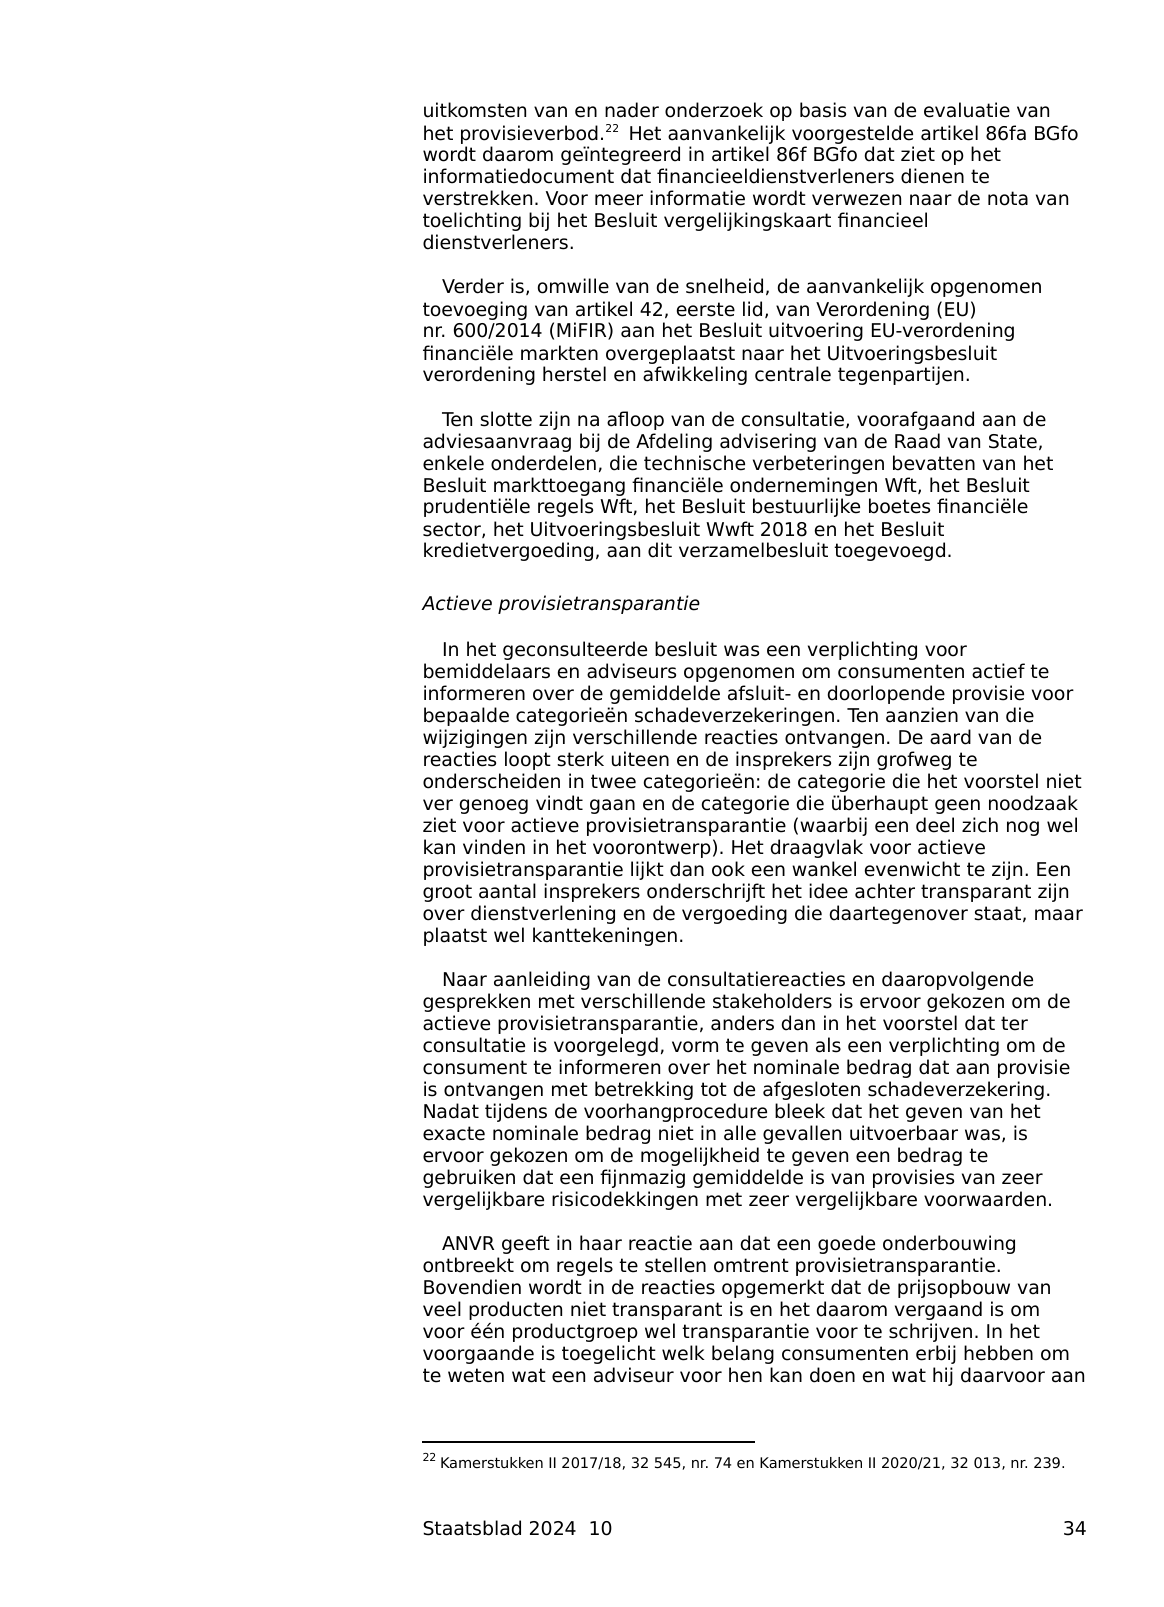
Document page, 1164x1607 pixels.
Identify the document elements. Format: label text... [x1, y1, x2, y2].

text In het geconsulteerde besluit was een verplichting voor bemiddelaars en adviseurs opgenomen om consumenten actief te informeren over de gemiddelde afsluit- en doorlopende provisie voor bepaalde categorieën schadeverzekeringen. Ten aanzien van die wijzigingen zijn verschillende reacties ontvangen. De aard van de reacties loopt sterk uiteen en de insprekers zijn grofweg te onderscheiden in twee categorieën: de categorie die het voorstel niet ver genoeg vindt gaan en de categorie die überhaupt geen noodzaak ziet voor actieve provisietransparantie (waarbij een deel zich nog wel kan vinden in het voorontwerp). Het draagvlak voor actieve provisietransparantie lijkt dan ook een wankel evenwicht te zijn. Een groot aantal insprekers onderschrijft het idee achter transparant zijn over dienstverlening en de vergoeding die daartegenover staat, maar plaatst wel kanttekeningen. [422, 639, 1087, 947]
text Ten slotte zijn na afloop van de consultatie, voorafgaand aan de adviesaanvraag bij de Afdeling advisering van de Raad van State, enkele onderdelen, die technische verbeteringen bevatten van het Besluit markttoegang financiële ondernemingen Wft, het Besluit prudentiële regels Wft, het Besluit bestuurlijke boetes financiële sector, het Uitvoeringsbesluit Wwft 2018 en het Besluit kredietvergoeding, aan dit verzamelbesluit toegevoegd. [422, 408, 1087, 562]
subtitle Actieve provisietransparantie [422, 592, 1087, 614]
text ANVR geeft in haar reactie aan dat een goede onderbouwing ontbreekt om regels te stellen omtrent provisietransparantie. Bovendien wordt in de reacties opgemerkt dat de prijsopbouw van veel producten niet transparant is en het daarom vergaand is om voor één productgroep wel transparantie voor te schrijven. In het voorgaande is toegelicht welk belang consumenten erbij hebben om te weten wat een adviseur voor hen kan doen en wat hij daarvoor aan [422, 1233, 1087, 1387]
text Kamerstukken II 2017/18, 32 545, nr. 74 en Kamerstukken II 2020/21, 32 013, nr. 239. [422, 1451, 1087, 1473]
text uitkomsten van en nader onderzoek op basis van de evaluatie van het provisieverbod. Het aanvankelijk voorgestelde artikel 86fa BGfo wordt daarom geïntegreerd in artikel 86f BGfo dat ziet op het informatiedocument dat financieeldienstverleners dienen te verstrekken. Voor meer informatie wordt verwezen naar de nota van toelichting bij het Besluit vergelijkingskaart financieel dienstverleners. [422, 100, 1087, 254]
text Naar aanleiding van de consultatiereacties en daaropvolgende gesprekken met verschillende stakeholders is ervoor gekozen om de actieve provisietransparantie, anders dan in het voorstel dat ter consultatie is voorgelegd, vorm te geven als een verplichting om de consument te informeren over het nominale bedrag dat aan provisie is ontvangen met betrekking tot de afgesloten schadeverzekering. Nadat tijdens de voorhangprocedure bleek dat het geven van het exacte nominale bedrag niet in alle gevallen uitvoerbaar was, is ervoor gekozen om de mogelijkheid te geven een bedrag te gebruiken dat een fijnmazig gemiddelde is van provisies van zeer vergelijkbare risicodekkingen met zeer vergelijkbare voorwaarden. [422, 969, 1087, 1211]
text Verder is, omwille van de snelheid, de aanvankelijk opgenomen toevoeging van artikel 42, eerste lid, van Verordening (EU) nr. 600/2014 (MiFIR) aan het Besluit uitvoering EU-verordening financiële markten overgeplaatst naar het Uitvoeringsbesluit verordening herstel en afwikkeling centrale tegenpartijen. [422, 276, 1087, 386]
